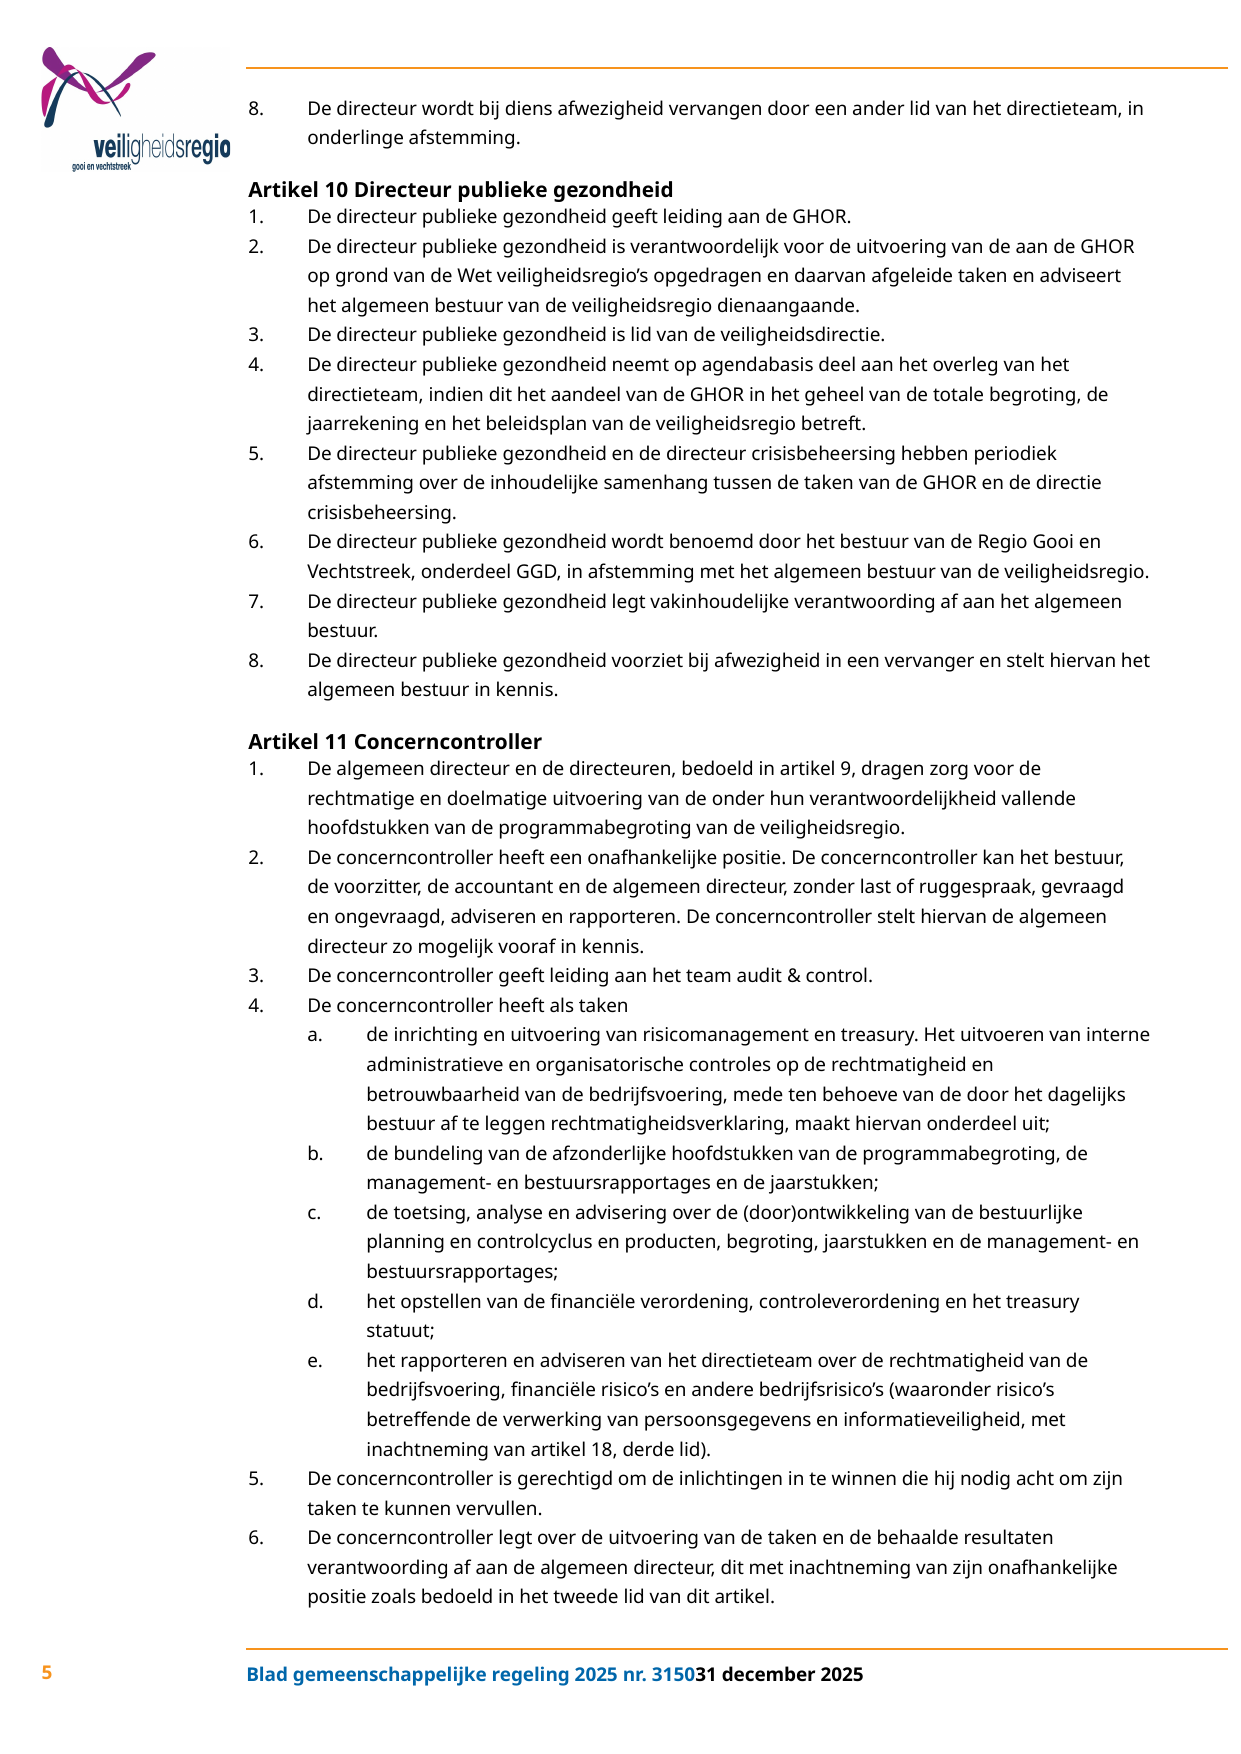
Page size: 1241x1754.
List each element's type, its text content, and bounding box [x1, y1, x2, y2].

list De algemeen directeur en de directeuren, bedoeld in artikel 9, dragen zorg voor de rechtmatige en doelmatige uitvoering van de onder hun verantwoordelijkheid vallende hoofdstukken van de programmabegroting van de veiligheidsregio. [248, 755, 1152, 840]
list het rapporteren en adviseren van het directieteam over de rechtmatigheid van de bedrijfsvoering, financiële risico’s en andere bedrijfsrisico’s (waaronder risico’s betreffende de verwerking van persoonsgegevens en informatieveiligheid, met inachtneming van artikel 18, derde lid). [307, 1347, 1152, 1462]
list De concerncontroller heeft een onafhankelijke positie. De concerncontroller kan het bestuur, de voorzitter, de accountant en de algemeen directeur, zonder last of ruggespraak, gevraagd en ongevraagd, adviseren en rapporteren. De concerncontroller stelt hiervan de algemeen directeur zo mogelijk vooraf in kennis. [248, 844, 1152, 959]
list de bundeling van de afzonderlijke hoofdstukken van de programmabegroting, de management- en bestuursrapportages en de jaarstukken; [307, 1140, 1152, 1195]
list De directeur publieke gezondheid geeft leiding aan de GHOR. [248, 203, 1152, 229]
list De directeur publieke gezondheid legt vakinhoudelijke verantwoording af aan het algemeen bestuur. [248, 588, 1152, 643]
list De concerncontroller geeft leiding aan het team audit & control. [248, 962, 1152, 988]
picture [41, 47, 231, 172]
list De directeur publieke gezondheid is lid van de veiligheidsdirectie. [248, 322, 1152, 347]
list De directeur publieke gezondheid en de directeur crisisbeheersing hebben periodiek afstemming over de inhoudelijke samenhang tussen de taken van de GHOR en de directie crisisbeheersing. [248, 440, 1152, 525]
list De directeur publieke gezondheid voorziet bij afwezigheid in een vervanger en stelt hiervan het algemeen bestuur in kennis. [248, 647, 1152, 702]
list de inrichting en uitvoering van risicomanagement en treasury. Het uitvoeren van interne administratieve en organisatorische controles op de rechtmatigheid en betrouwbaarheid van de bedrijfsvoering, mede ten behoeve van de door het dagelijks bestuur af te leggen rechtmatigheidsverklaring, maakt hiervan onderdeel uit; [307, 1022, 1152, 1136]
list het opstellen van de financiële verordening, controleverordening en het treasury statuut; [307, 1288, 1152, 1343]
list De concerncontroller is gerechtigd om de inlichtingen in te winnen die hij nodig acht om zijn taken te kunnen vervullen. [248, 1465, 1152, 1521]
list De directeur wordt bij diens afwezigheid vervangen door een ander lid van het directieteam, in onderlinge afstemming. [248, 95, 1152, 150]
list De concerncontroller legt over de uitvoering van de taken en de behaalde resultaten verantwoording af aan de algemeen directeur, dit met inachtneming van zijn onafhankelijke positie zoals bedoeld in het tweede lid van dit artikel. [248, 1524, 1152, 1609]
list De directeur publieke gezondheid is verantwoordelijk voor de uitvoering van de aan de GHOR op grond van de Wet veiligheidsregio’s opgedragen en daarvan afgeleide taken en adviseert het algemeen bestuur van de veiligheidsregio dienaangaande. [248, 233, 1152, 318]
list De directeur publieke gezondheid wordt benoemd door het bestuur van de Regio Gooi en Vechtstreek, onderdeel GGD, in afstemming met het algemeen bestuur van de veiligheidsregio. [248, 529, 1152, 584]
list de toetsing, analyse en advisering over de (door)ontwikkeling van de bestuurlijke planning en controlcyclus en producten, begroting, jaarstukken en de management- en bestuursrapportages; [307, 1199, 1152, 1284]
text Artikel 10 Directeur publieke gezondheid [248, 175, 1152, 203]
list De directeur publieke gezondheid neemt op agendabasis deel aan het overleg van het directieteam, indien dit het aandeel van de GHOR in het geheel van de totale begroting, de jaarrekening en het beleidsplan van de veiligheidsregio betreft. [248, 351, 1152, 436]
list De concerncontroller heeft als taken [248, 992, 1152, 1018]
text Artikel 11 Concerncontroller [248, 727, 1152, 755]
